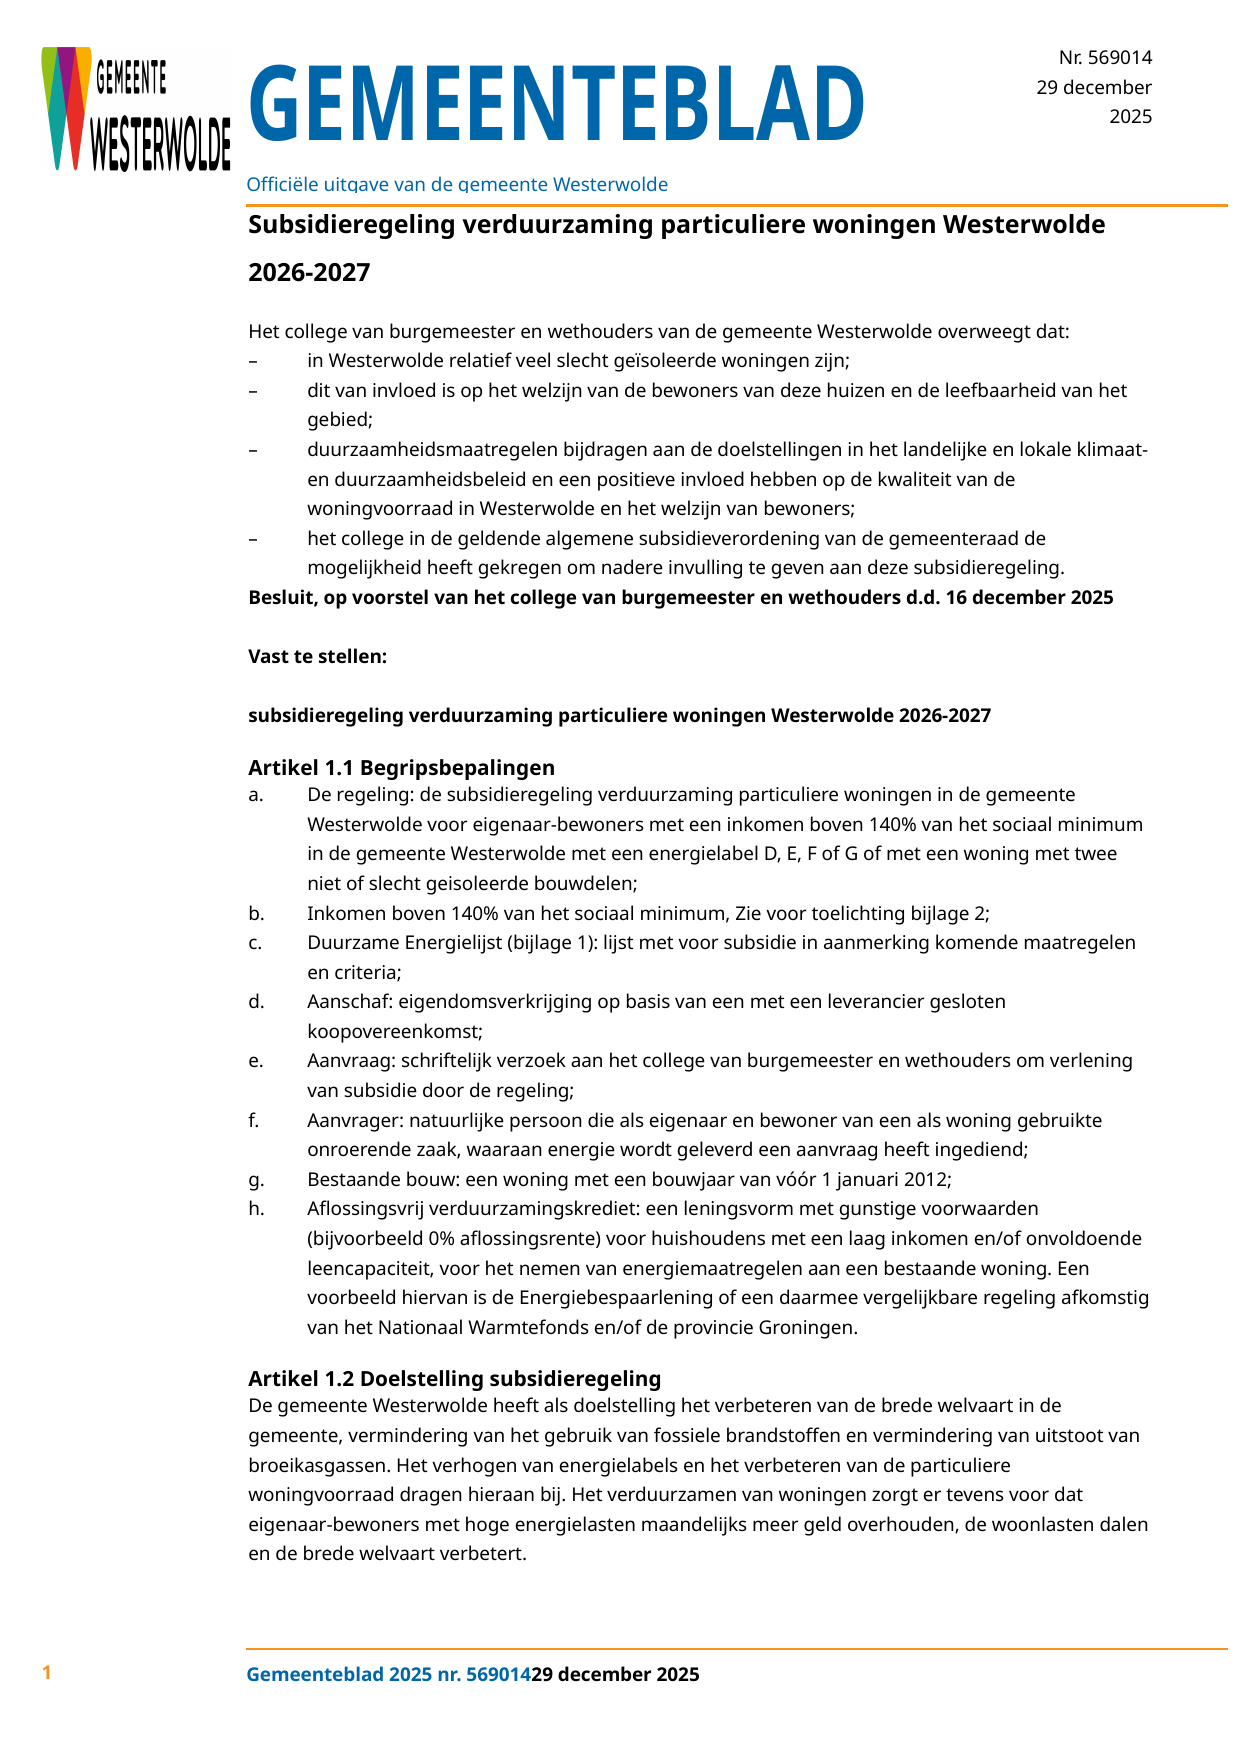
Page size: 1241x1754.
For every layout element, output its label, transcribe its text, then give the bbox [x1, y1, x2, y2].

list De regeling: de subsidieregeling verduurzaming particuliere woningen in de gemeente Westerwolde voor eigenaar-bewoners met een inkomen boven 140% van het sociaal minimum in de gemeente Westerwolde met een energielabel D, E, F of G of met een woning met twee niet of slecht geisoleerde bouwdelen; [248, 781, 1152, 896]
text Besluit, op voorstel van het college van burgemeester en wethouders d.d. 16 december 2025 [248, 584, 1152, 610]
list Duurzame Energielijst (bijlage 1): lijst met voor subsidie in aanmerking komende maatregelen en criteria; [248, 929, 1152, 984]
list duurzaamheidsmaatregelen bijdragen aan de doelstellingen in het landelijke en lokale klimaat- en duurzaamheidsbeleid en een positieve invloed hebben op de kwaliteit van de woningvoorraad in Westerwolde en het welzijn van bewoners; [248, 436, 1152, 521]
text Het college van burgemeester en wethouders van de gemeente Westerwolde overweegt dat: [248, 318, 1152, 344]
text Vast te stellen: [248, 643, 1152, 669]
list Inkomen boven 140% van het sociaal minimum, Zie voor toelichting bijlage 2; [248, 900, 1152, 925]
text subsidieregeling verduurzaming particuliere woningen Westerwolde 2026-2027 [248, 702, 1152, 728]
text Subsidieregeling verduurzaming particuliere woningen Westerwolde 2026-2027 [248, 207, 1152, 288]
list Aanschaf: eigendomsverkrijging op basis van een met een leverancier gesloten koopovereenkomst; [248, 988, 1152, 1044]
list het college in de geldende algemene subsidieverordening van de gemeenteraad de mogelijkheid heeft gekregen om nadere invulling te geven aan deze subsidieregeling. [248, 525, 1152, 580]
picture [41, 47, 231, 172]
list Aflossingsvrij verduurzamingskrediet: een leningsvorm met gunstige voorwaarden (bijvoorbeeld 0% aflossingsrente) voor huishoudens met een laag inkomen en/of onvoldoende leencapaciteit, voor het nemen van energiemaatregelen aan een bestaande woning. Een voorbeeld hiervan is de Energiebespaarlening of een daarmee vergelijkbare regeling afkomstig van het Nationaal Warmtefonds en/of de provincie Groningen. [248, 1196, 1152, 1339]
list Aanvrager: natuurlijke persoon die als eigenaar en bewoner van een als woning gebruikte onroerende zaak, waaraan energie wordt geleverd een aanvraag heeft ingediend; [248, 1107, 1152, 1162]
list Bestaande bouw: een woning met een bouwjaar van vóór 1 januari 2012; [248, 1166, 1152, 1192]
text De gemeente Westerwolde heeft als doelstelling het verbeteren van de brede welvaart in de gemeente, vermindering van het gebruik van fossiele brandstoffen en vermindering van uitstoot van broeikasgassen. Het verhogen van energielabels en het verbeteren van de particuliere woningvoorraad dragen hieraan bij. Het verduurzamen van woningen zorgt er tevens voor dat eigenaar-bewoners met hoge energielasten maandelijks meer geld overhouden, de woonlasten dalen en de brede welvaart verbetert. [248, 1393, 1152, 1566]
list dit van invloed is op het welzijn van de bewoners van deze huizen en de leefbaarheid van het gebied; [248, 377, 1152, 432]
text Artikel 1.1 Begripsbepalingen [248, 753, 1152, 781]
text Artikel 1.2 Doelstelling subsidieregeling [248, 1364, 1152, 1393]
list in Westerwolde relatief veel slecht geïsoleerde woningen zijn; [248, 347, 1152, 373]
list Aanvraag: schriftelijk verzoek aan het college van burgemeester en wethouders om verlening van subsidie door de regeling; [248, 1048, 1152, 1103]
